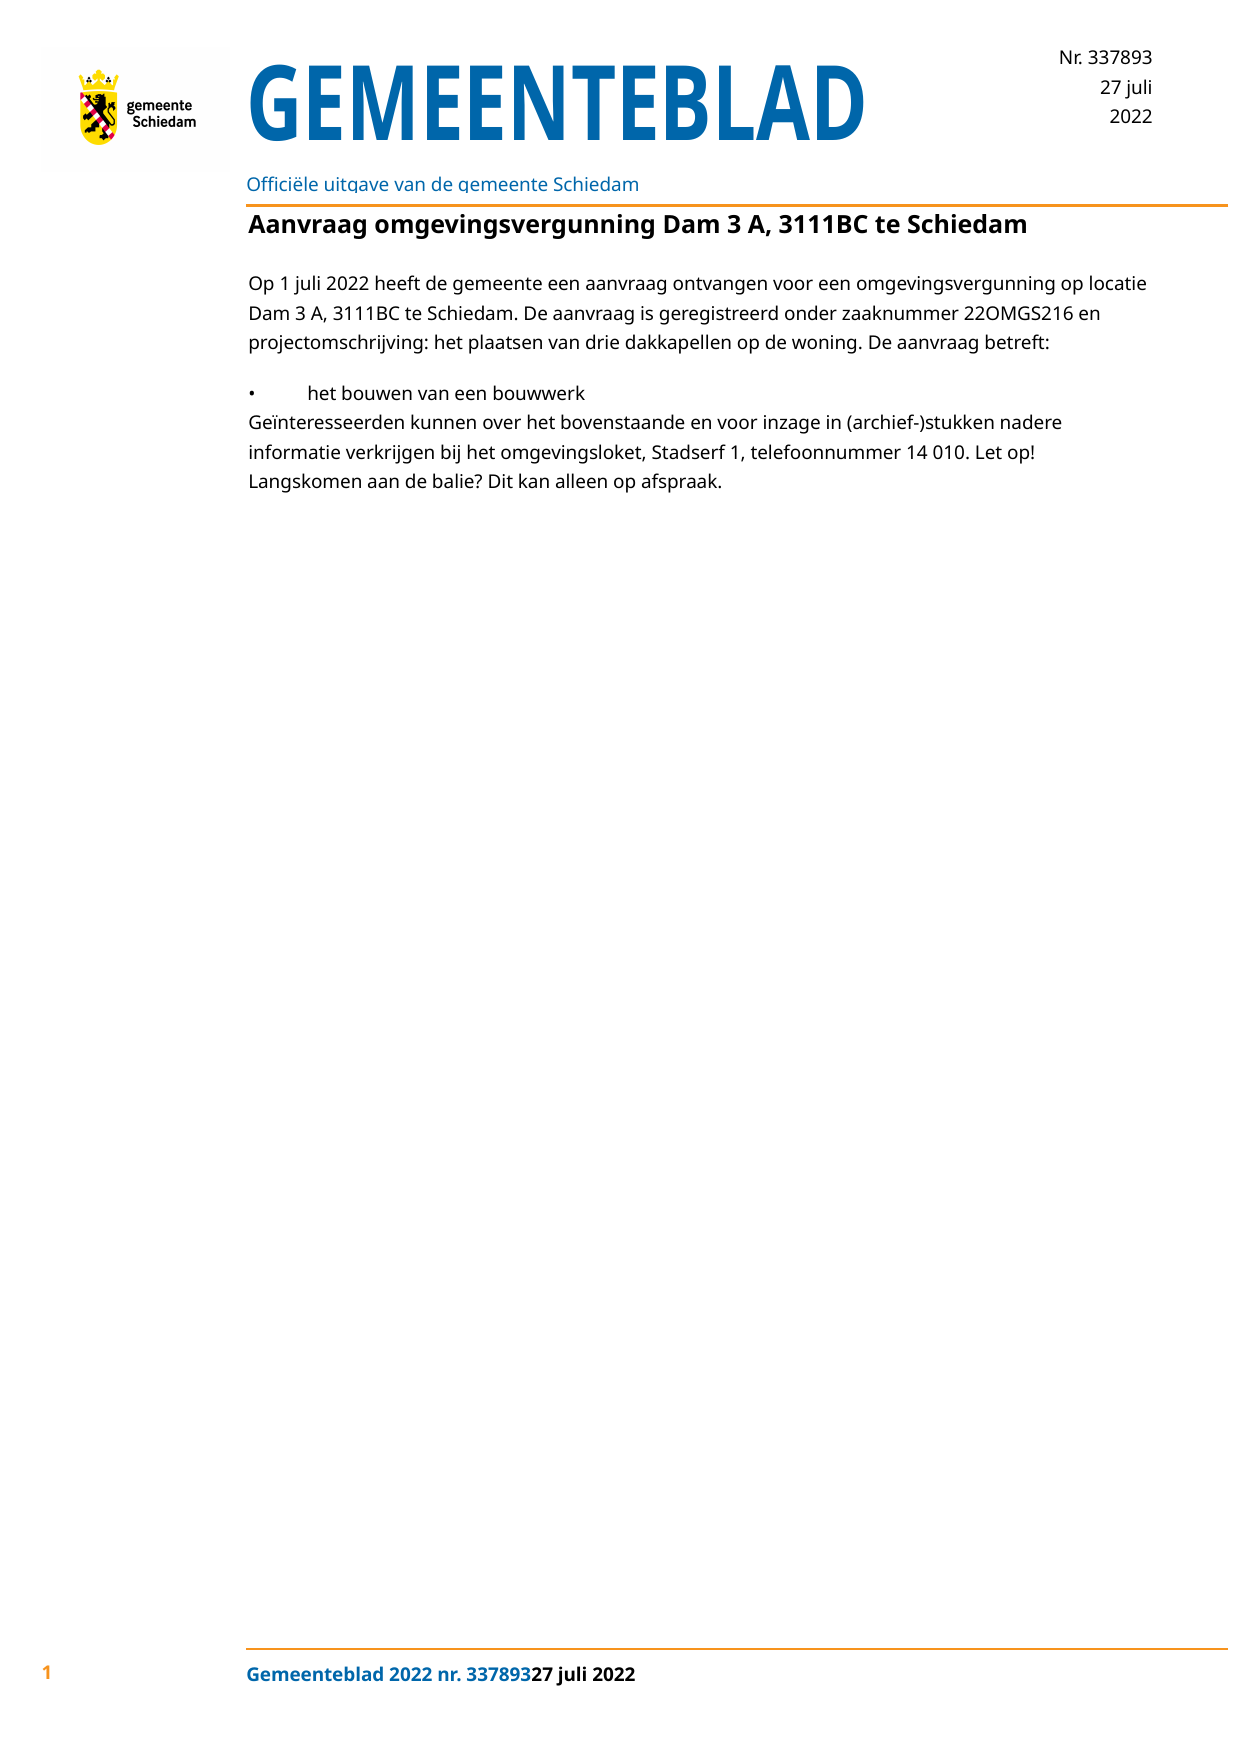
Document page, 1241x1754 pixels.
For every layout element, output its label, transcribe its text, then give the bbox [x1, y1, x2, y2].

text Aanvraag omgevingsvergunning Dam 3 A, 3111BC te Schiedam [248, 207, 1152, 241]
picture [41, 47, 231, 172]
text Op 1 juli 2022 heeft de gemeente een aanvraag ontvangen voor een omgevingsvergunning op locatie Dam 3 A, 3111BC te Schiedam. De aanvraag is geregistreerd onder zaaknummer 22OMGS216 en projectomschrijving: het plaatsen van drie dakkapellen op de woning. De aanvraag betreft: [248, 270, 1152, 355]
list het bouwen van een bouwwerk [248, 380, 1152, 406]
text Geïnteresseerden kunnen over het bovenstaande en voor inzage in (archief-)stukken nadere informatie verkrijgen bij het omgevingsloket, Stadserf 1, telefoonnummer 14 010. Let op! Langskomen aan de balie? Dit kan alleen op afspraak. [248, 409, 1152, 494]
